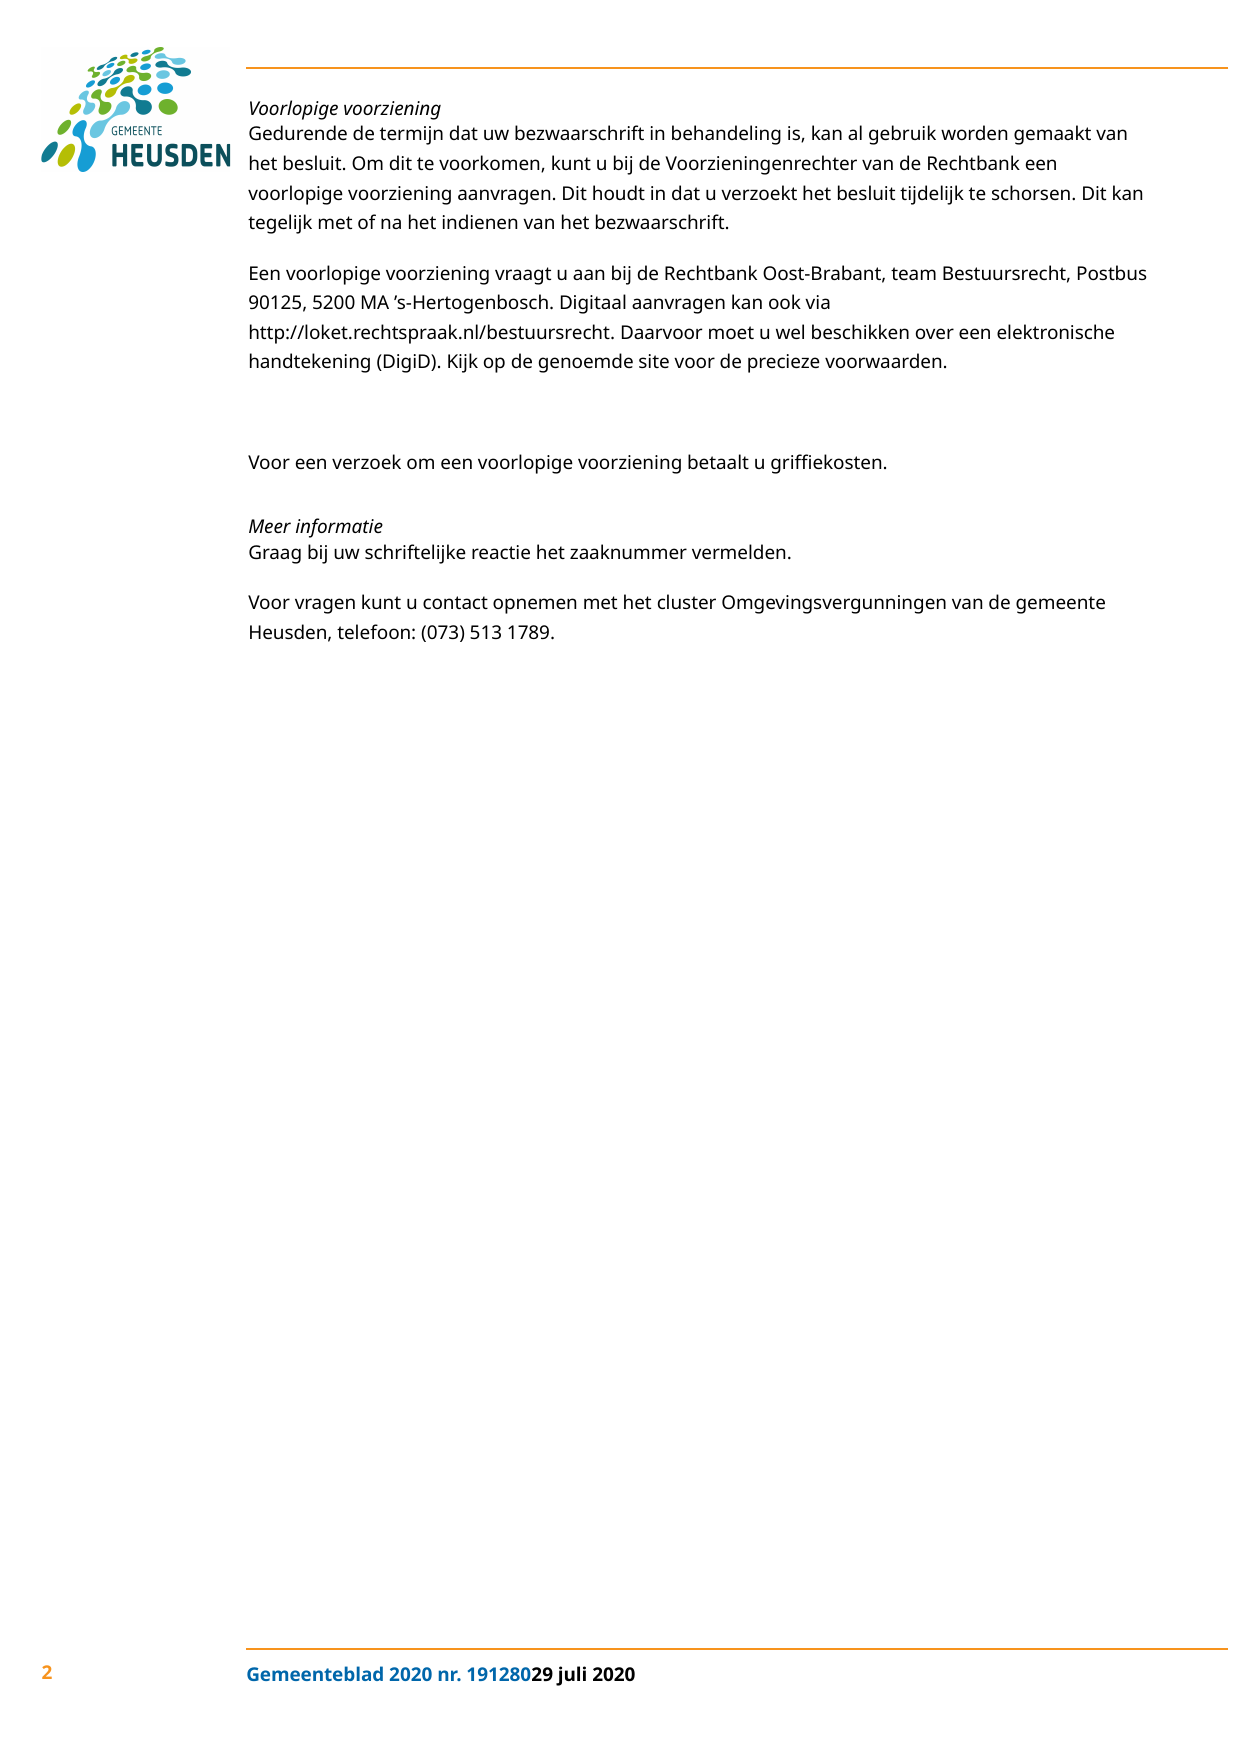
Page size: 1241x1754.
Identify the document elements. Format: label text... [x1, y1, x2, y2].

text Voorlopige voorziening [248, 95, 1152, 121]
text Graag bij uw schriftelijke reactie het zaaknummer vermelden. [248, 539, 1152, 565]
text Voor vragen kunt u contact opnemen met het cluster Omgevingsvergunningen van de gemeente Heusden, telefoon: (073) 513 1789. [248, 589, 1152, 645]
text Een voorlopige voorziening vraagt u aan bij de Rechtbank Oost-Brabant, team Bestuursrecht, Postbus 90125, 5200 MA ’s-Hertogenbosch. Digitaal aanvragen kan ook via http://loket.rechtspraak.nl/bestuursrecht. Daarvoor moet u wel beschikken over een elektronische handtekening (DigiD). Kijk op de genoemde site voor de precieze voorwaarden. [248, 260, 1152, 374]
text Voor een verzoek om een voorlopige voorziening betaalt u griffiekosten. [248, 449, 1152, 475]
picture [41, 47, 231, 172]
text Gedurende de termijn dat uw bezwaarschrift in behandeling is, kan al gebruik worden gemaakt van het besluit. Om dit te voorkomen, kunt u bij de Voorzieningenrechter van de Rechtbank een voorlopige voorziening aanvragen. Dit houdt in dat u verzoekt het besluit tijdelijk te schorsen. Dit kan tegelijk met of na het indienen van het bezwaarschrift. [248, 121, 1152, 235]
text Meer informatie [248, 513, 1152, 539]
